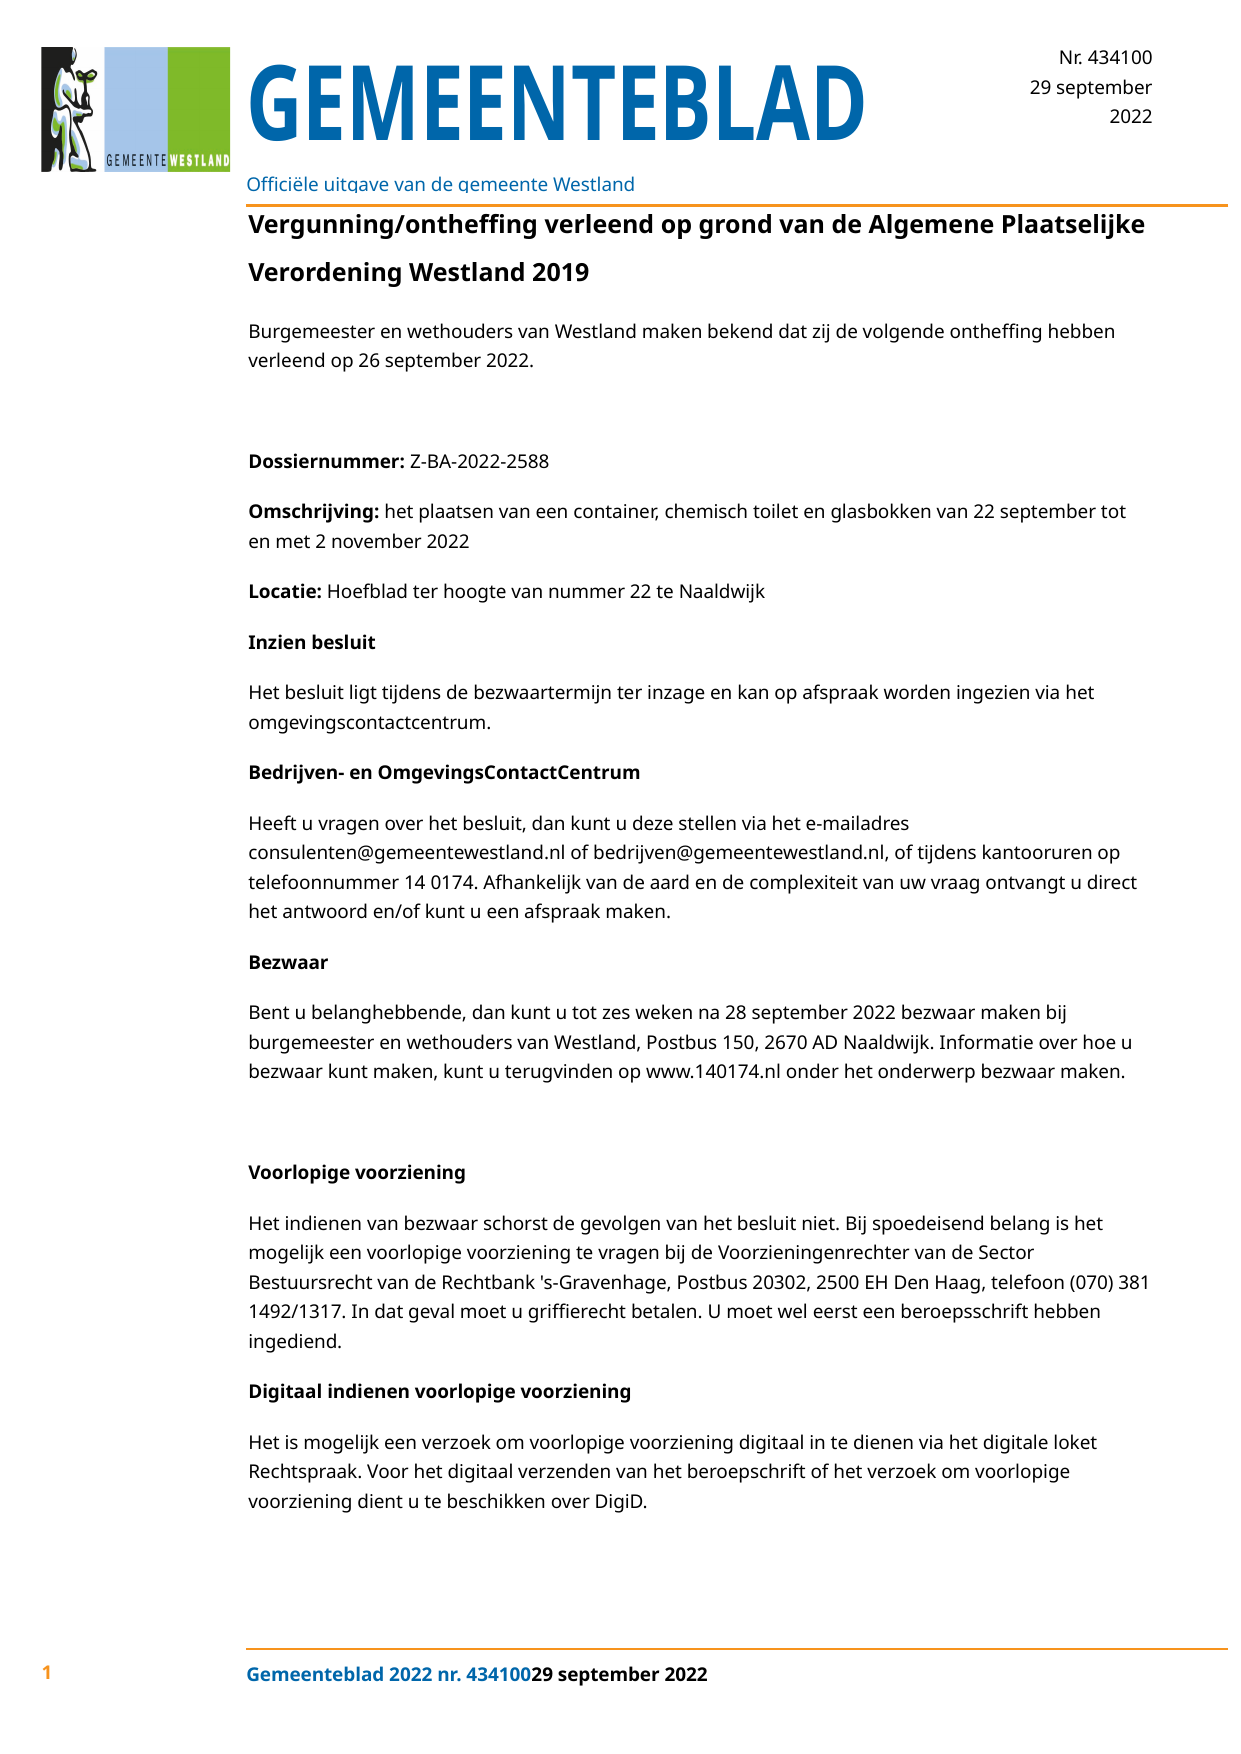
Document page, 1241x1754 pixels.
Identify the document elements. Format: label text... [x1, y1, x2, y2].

picture [41, 47, 231, 172]
text Vergunning/ontheffing verleend op grond van de Algemene Plaatselijke Verordening Westland 2019 [248, 207, 1152, 288]
text Het indienen van bezwaar schorst de gevolgen van het besluit niet. Bij spoedeisend belang is het mogelijk een voorlopige voorziening te vragen bij de Voorzieningenrechter van de Sector Bestuursrecht van de Rechtbank 's-Gravenhage, Postbus 20302, 2500 EH Den Haag, telefoon (070) 381 1492/1317. In dat geval moet u griffierecht betalen. U moet wel eerst een beroepsschrift hebben ingediend. [248, 1210, 1152, 1354]
text Bezwaar [248, 949, 1152, 975]
text Burgemeester en wethouders van Westland maken bekend dat zij de volgende ontheffing hebben verleend op 26 september 2022. [248, 318, 1152, 373]
text Heeft u vragen over het besluit, dan kunt u deze stellen via het e-mailadres consulenten@gemeentewestland.nl of bedrijven@gemeentewestland.nl, of tijdens kantooruren op telefoonnummer 14 0174. Afhankelijk van de aard en de complexiteit van uw vraag ontvangt u direct het antwoord en/of kunt u een afspraak maken. [248, 810, 1152, 924]
text Inzien besluit [248, 629, 1152, 655]
text Het besluit ligt tijdens de bezwaartermijn ter inzage en kan op afspraak worden ingezien via het omgevingscontactcentrum. [248, 679, 1152, 735]
text Het is mogelijk een verzoek om voorlopige voorziening digitaal in te dienen via het digitale loket Rechtspraak. Voor het digitaal verzenden van het beroepschrift of het verzoek om voorlopige voorziening dient u te beschikken over DigiD. [248, 1429, 1152, 1514]
text Omschrijving: het plaatsen van een container, chemisch toilet en glasbokken van 22 september tot en met 2 november 2022 [248, 499, 1152, 554]
text Bedrijven- en OmgevingsContactCentrum [248, 759, 1152, 785]
text Digitaal indienen voorlopige voorziening [248, 1379, 1152, 1404]
text Dossiernummer: Z-BA-2022-2588 [248, 448, 1152, 474]
text Bent u belanghebbende, dan kunt u tot zes weken na 28 september 2022 bezwaar maken bij burgemeester en wethouders van Westland, Postbus 150, 2670 AD Naaldwijk. Informatie over hoe u bezwaar kunt maken, kunt u terugvinden op www.140174.nl onder het onderwerp bezwaar maken. [248, 999, 1152, 1084]
text Locatie: Hoefblad ter hoogte van nummer 22 te Naaldwijk [248, 579, 1152, 604]
text Voorlopige voorziening [248, 1159, 1152, 1185]
